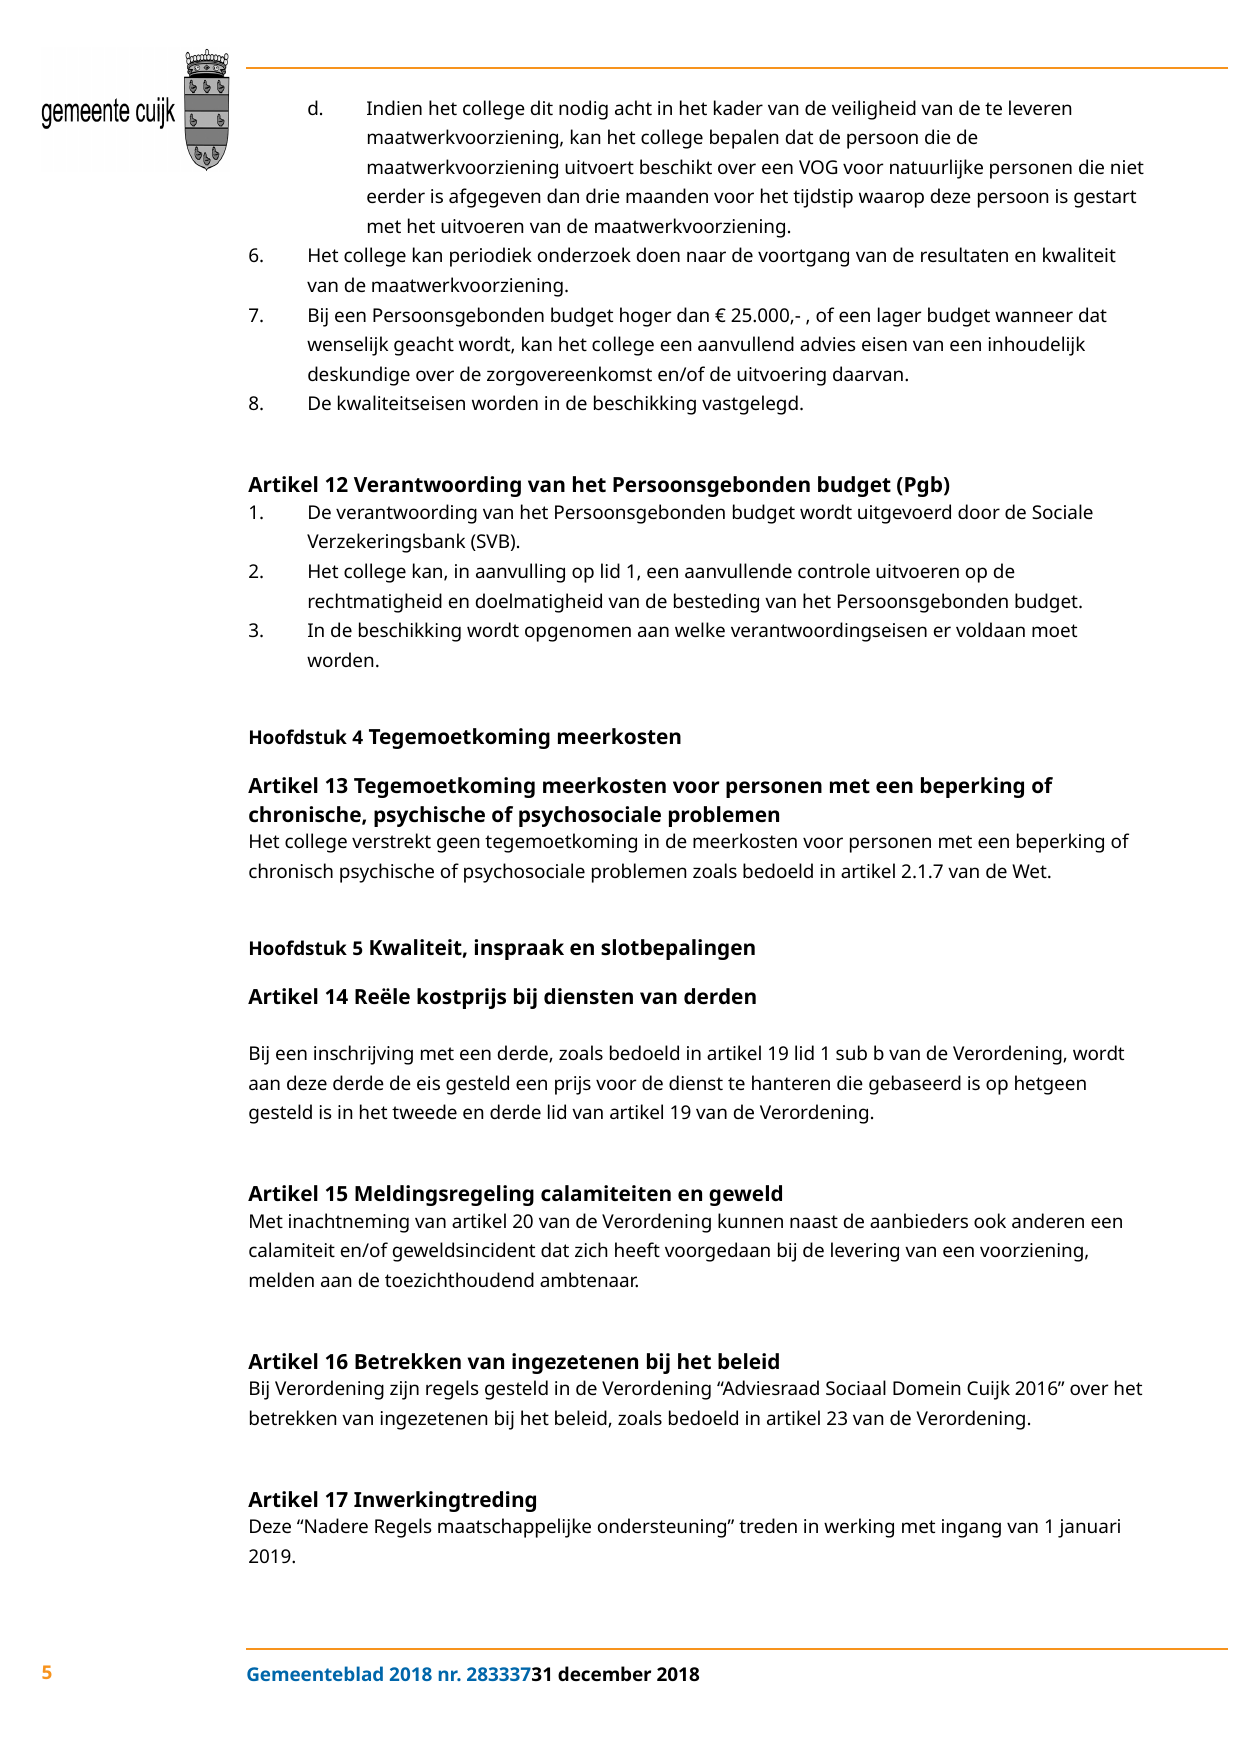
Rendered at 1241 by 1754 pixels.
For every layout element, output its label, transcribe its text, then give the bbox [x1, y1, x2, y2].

list Bij een Persoonsgebonden budget hoger dan € 25.000,- , of een lager budget wanneer dat wenselijk geacht wordt, kan het college een aanvullend advies eisen van een inhoudelijk deskundige over de zorgovereenkomst en/of de uitvoering daarvan. [248, 302, 1152, 387]
text Artikel 16 Betrekken van ingezetenen bij het beleid [248, 1347, 1152, 1376]
list Het college kan periodiek onderzoek doen naar de voortgang van de resultaten en kwaliteit van de maatwerkvoorziening. [248, 243, 1152, 298]
text Met inachtneming van artikel 20 van de Verordening kunnen naast de aanbieders ook anderen een calamiteit en/of geweldsincident dat zich heeft voorgedaan bij de levering van een voorziening, melden aan de toezichthoudend ambtenaar. [248, 1208, 1152, 1293]
list Het college kan, in aanvulling op lid 1, een aanvullende controle uitvoeren op de rechtmatigheid en doelmatigheid van de besteding van het Persoonsgebonden budget. [248, 558, 1152, 613]
text Deze “Nadere Regels maatschappelijke ondersteuning” treden in werking met ingang van 1 januari 2019. [248, 1514, 1152, 1569]
list De kwaliteitseisen worden in de beschikking vastgelegd. [248, 391, 1152, 416]
list In de beschikking wordt opgenomen aan welke verantwoordingseisen er voldaan moet worden. [248, 617, 1152, 673]
text Bij een inschrijving met een derde, zoals bedoeld in artikel 19 lid 1 sub b van de Verordening, wordt aan deze derde de eis gesteld een prijs voor de dienst te hanteren die gebaseerd is op hetgeen gesteld is in het tweede en derde lid van artikel 19 van de Verordening. [248, 1040, 1152, 1125]
text Hoofdstuk 5 Kwaliteit, inspraak en slotbepalingen [248, 933, 1152, 962]
text Artikel 17 Inwerkingtreding [248, 1485, 1152, 1514]
text Artikel 15 Meldingsregeling calamiteiten en geweld [248, 1179, 1152, 1208]
list De verantwoording van het Persoonsgebonden budget wordt uitgevoerd door de Sociale Verzekeringsbank (SVB). [248, 499, 1152, 554]
text Artikel 14 Reële kostprijs bij diensten van derden [248, 982, 1152, 1011]
text Hoofdstuk 4 Tegemoetkoming meerkosten [248, 722, 1152, 751]
text Bij Verordening zijn regels gesteld in de Verordening “Adviesraad Sociaal Domein Cuijk 2016” over het betrekken van ingezetenen bij het beleid, zoals bedoeld in artikel 23 van de Verordening. [248, 1376, 1152, 1431]
text Artikel 12 Verantwoording van het Persoonsgebonden budget (Pgb) [248, 471, 1152, 499]
list Indien het college dit nodig acht in het kader van de veiligheid van de te leveren maatwerkvoorziening, kan het college bepalen dat de persoon die de maatwerkvoorziening uitvoert beschikt over een VOG voor natuurlijke personen die niet eerder is afgegeven dan drie maanden voor het tijdstip waarop deze persoon is gestart met het uitvoeren van de maatwerkvoorziening. [307, 95, 1152, 239]
text Het college verstrekt geen tegemoetkoming in de meerkosten voor personen met een beperking of chronisch psychische of psychosociale problemen zoals bedoeld in artikel 2.1.7 van de Wet. [248, 828, 1152, 884]
picture [41, 47, 231, 172]
text Artikel 13 Tegemoetkoming meerkosten voor personen met een beperking of chronische, psychische of psychosociale problemen [248, 771, 1152, 828]
